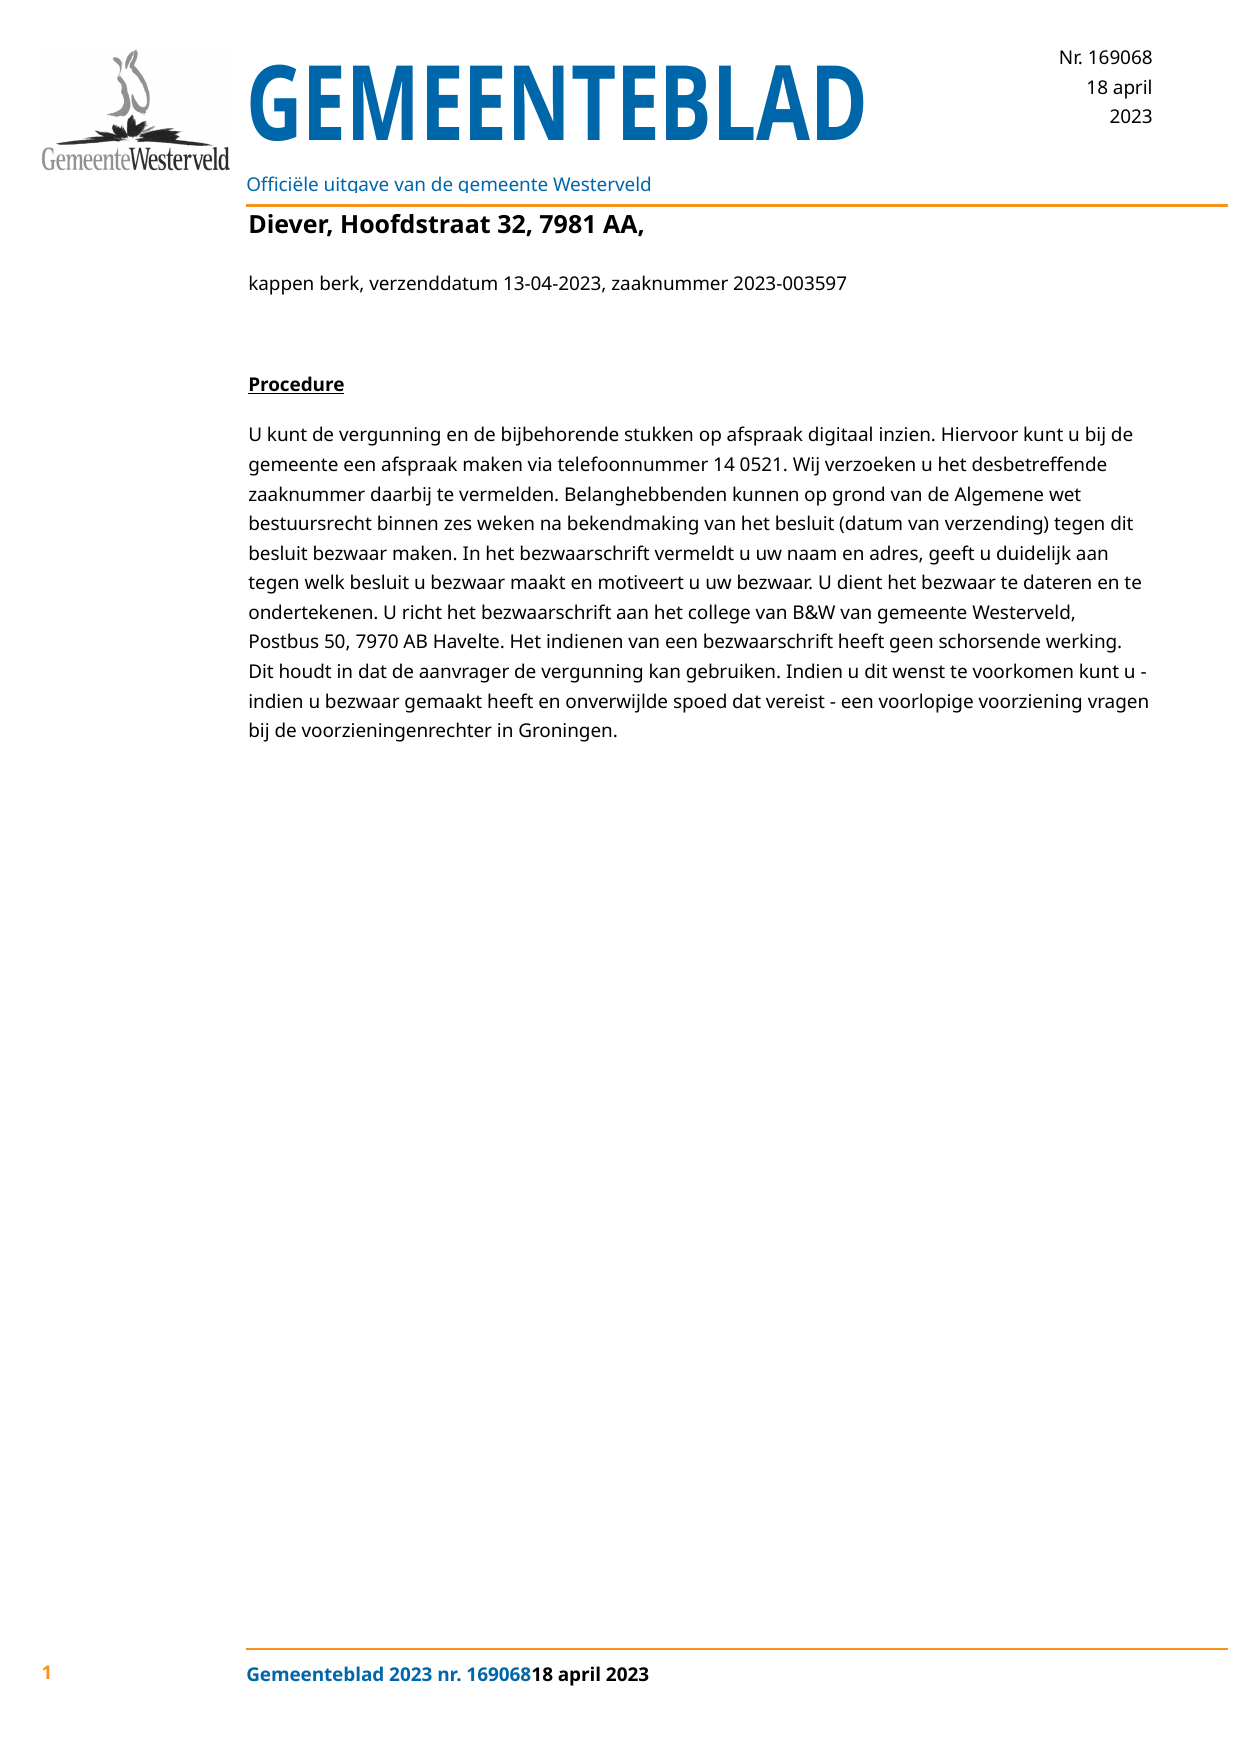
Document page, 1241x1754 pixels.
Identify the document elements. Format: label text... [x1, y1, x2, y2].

picture [41, 47, 231, 172]
text Diever, Hoofdstraat 32, 7981 AA, [248, 207, 1152, 241]
text kappen berk, verzenddatum 13-04-2023, zaaknummer 2023-003597 [248, 270, 1152, 296]
text U kunt de vergunning en de bijbehorende stukken op afspraak digitaal inzien. Hiervoor kunt u bij de gemeente een afspraak maken via telefoonnummer 14 0521. Wij verzoeken u het desbetreffende zaaknummer daarbij te vermelden. Belanghebbenden kunnen op grond van de Algemene wet bestuursrecht binnen zes weken na bekendmaking van het besluit (datum van verzending) tegen dit besluit bezwaar maken. In het bezwaarschrift vermeldt u uw naam en adres, geeft u duidelijk aan tegen welk besluit u bezwaar maakt en motiveert u uw bezwaar. U dient het bezwaar te dateren en te ondertekenen. U richt het bezwaarschrift aan het college van B&W van gemeente Westerveld, Postbus 50, 7970 AB Havelte. Het indienen van een bezwaarschrift heeft geen schorsende werking. Dit houdt in dat de aanvrager de vergunning kan gebruiken. Indien u dit wenst te voorkomen kunt u - indien u bezwaar gemaakt heeft en onverwijlde spoed dat vereist - een voorlopige voorziening vragen bij de voorzieningenrechter in Groningen. [248, 422, 1152, 743]
text Procedure [248, 371, 1152, 397]
